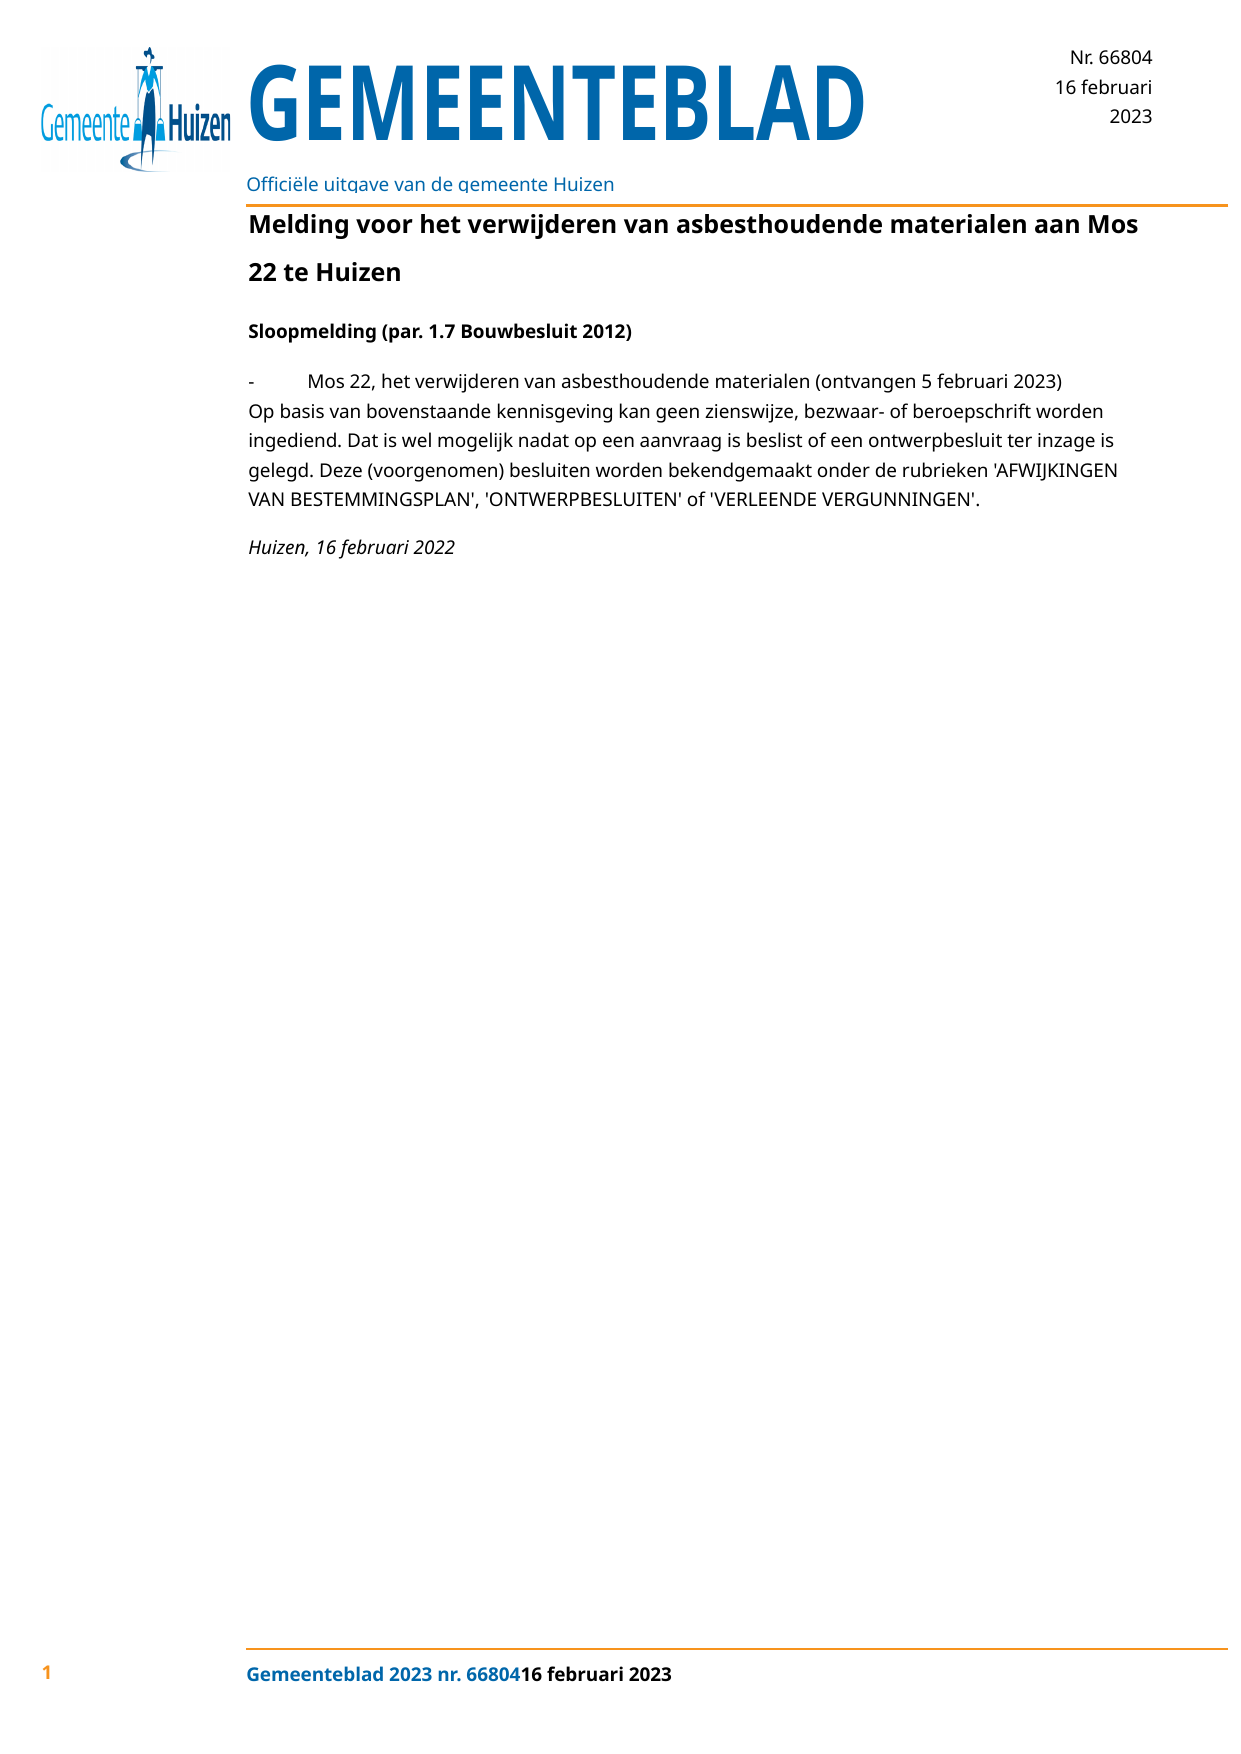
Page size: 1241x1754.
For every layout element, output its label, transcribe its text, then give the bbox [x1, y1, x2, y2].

text Melding voor het verwijderen van asbesthoudende materialen aan Mos 22 te Huizen [248, 207, 1152, 288]
text Op basis van bovenstaande kennisgeving kan geen zienswijze, bezwaar- of beroepschrift worden ingediend. Dat is wel mogelijk nadat op een aanvraag is beslist of een ontwerpbesluit ter inzage is gelegd. Deze (voorgenomen) besluiten worden bekendgemaakt onder de rubrieken 'AFWIJKINGEN VAN BESTEMMINGSPLAN', 'ONTWERPBESLUITEN' of 'VERLEENDE VERGUNNINGEN'. [248, 398, 1152, 512]
picture [41, 47, 231, 172]
text Huizen, 16 februari 2022 [248, 534, 1152, 560]
list Mos 22, het verwijderen van asbesthoudende materialen (ontvangen 5 februari 2023) [248, 368, 1152, 394]
text Sloopmelding (par. 1.7 Bouwbesluit 2012) [248, 318, 1152, 344]
